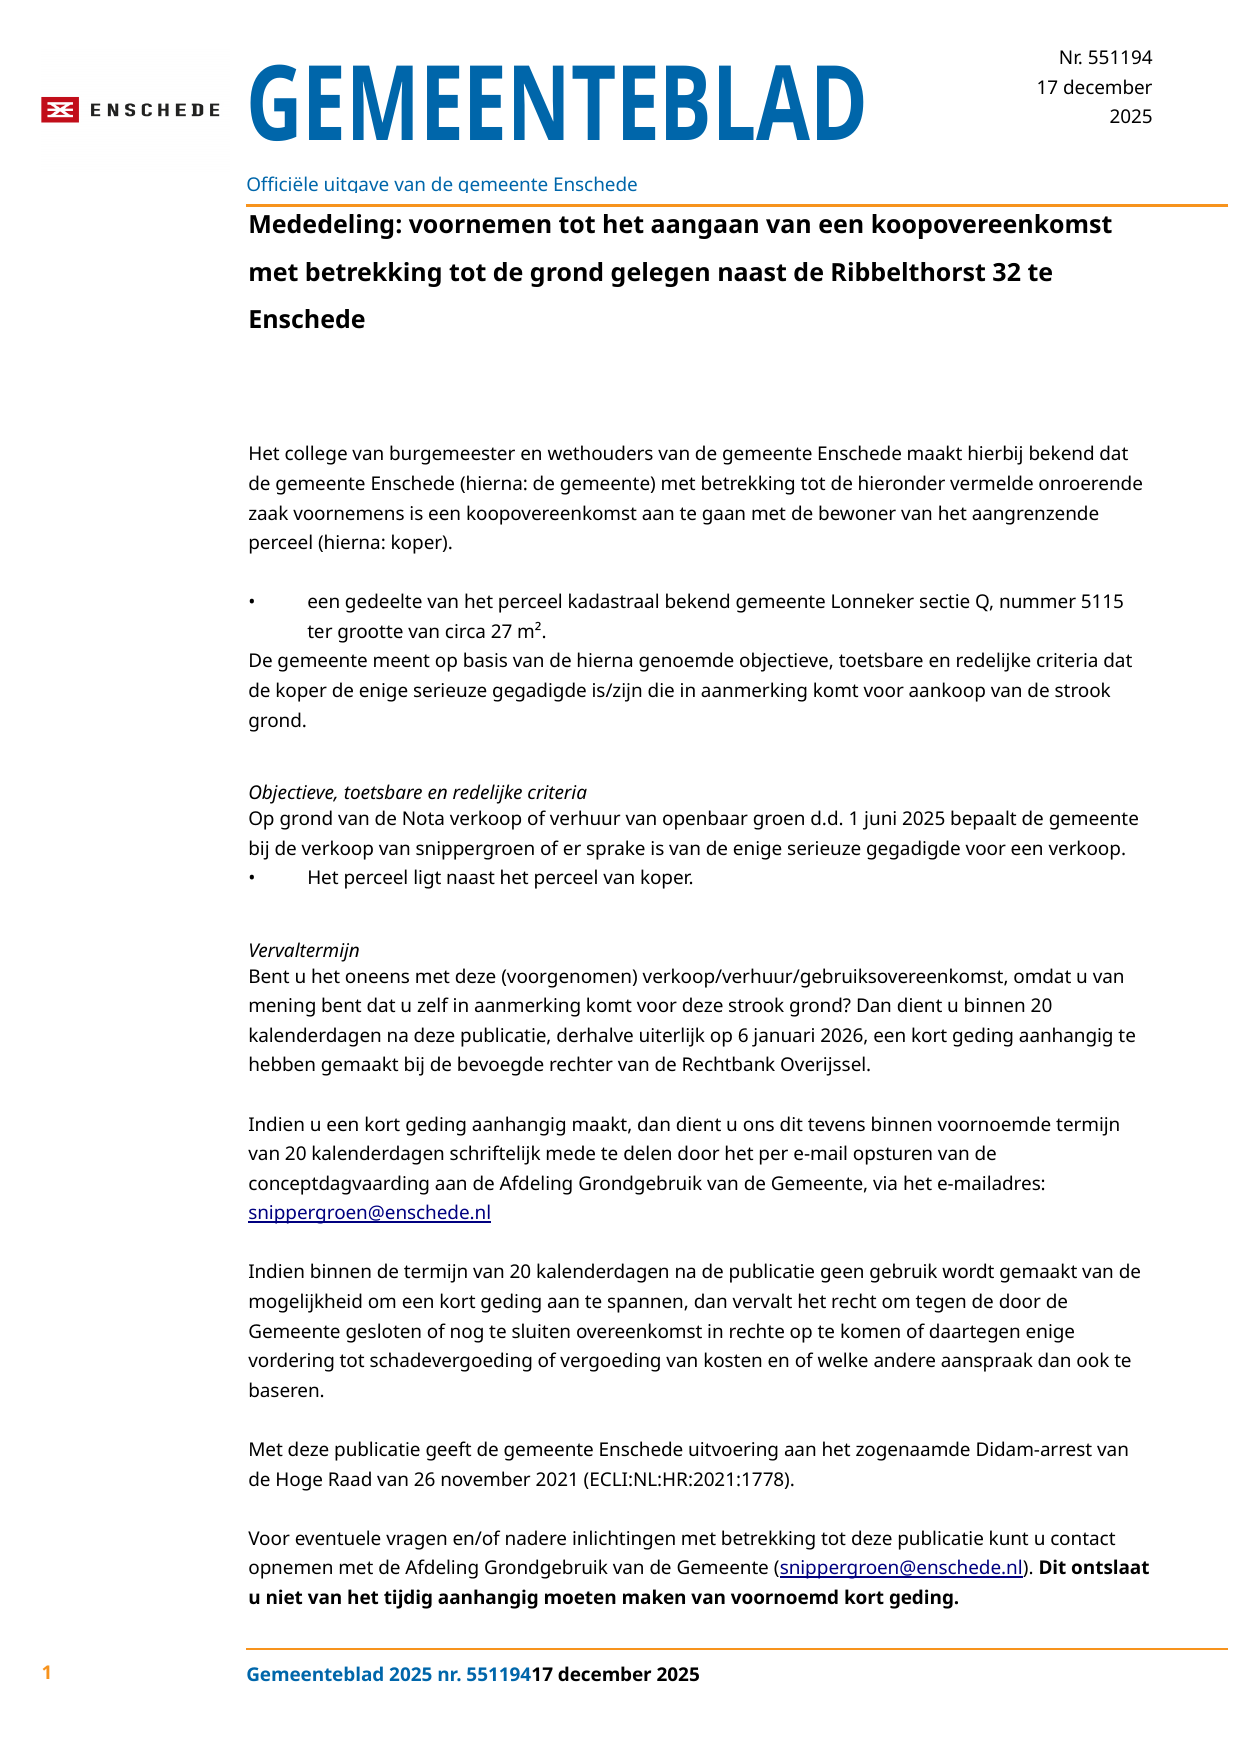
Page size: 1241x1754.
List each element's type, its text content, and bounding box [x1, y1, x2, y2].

text Indien u een kort geding aanhangig maakt, dan dient u ons dit tevens binnen voornoemde termijn van 20 kalenderdagen schriftelijk mede te delen door het per e-mail opsturen van de conceptdagvaarding aan de Afdeling Grondgebruik van de Gemeente, via het e-mailadres: snippergroen@enschede.nl [248, 1111, 1152, 1225]
picture [41, 47, 231, 172]
list Het perceel ligt naast het perceel van koper. [248, 864, 1152, 890]
list een gedeelte van het perceel kadastraal bekend gemeente Lonneker sectie Q, nummer 5115 ter grootte van circa 27 m². [248, 588, 1152, 644]
text Bent u het oneens met deze (voorgenomen) verkoop/verhuur/gebruiksovereenkomst, omdat u van mening bent dat u zelf in aanmerking komt voor deze strook grond? Dan dient u binnen 20 kalenderdagen na deze publicatie, derhalve uiterlijk op 6 januari 2026, een kort geding aanhangig te hebben gemaakt bij de bevoegde rechter van de Rechtbank Overijssel. [248, 963, 1152, 1077]
text Op grond van de Nota verkoop of verhuur van openbaar groen d.d. 1 juni 2025 bepaalt de gemeente bij de verkoop van snippergroen of er sprake is van de enige serieuze gegadigde voor een verkoop. [248, 805, 1152, 861]
text Mededeling: voornemen tot het aangaan van een koopovereenkomst met betrekking tot de grond gelegen naast de Ribbelthorst 32 te Enschede [248, 207, 1152, 336]
text Objectieve, toetsbare en redelijke criteria [248, 779, 1152, 805]
text De gemeente meent op basis van de hierna genoemde objectieve, toetsbare en redelijke criteria dat de koper de enige serieuze gegadigde is/zijn die in aanmerking komt voor aankoop van de strook grond. [248, 648, 1152, 732]
text Indien binnen de termijn van 20 kalenderdagen na de publicatie geen gebruik wordt gemaakt van de mogelijkheid om een kort geding aan te spannen, dan vervalt het recht om tegen de door de Gemeente gesloten of nog te sluiten overeenkomst in rechte op te komen of daartegen enige vordering tot schadevergoeding of vergoeding van kosten en of welke andere aanspraak dan ook te baseren. [248, 1259, 1152, 1403]
text Met deze publicatie geeft de gemeente Enschede uitvoering aan het zogenaamde Didam-arrest van de Hoge Raad van 26 november 2021 (ECLI:NL:HR:2021:1778). [248, 1436, 1152, 1491]
text Het college van burgemeester en wethouders van de gemeente Enschede maakt hierbij bekend dat de gemeente Enschede (hierna: de gemeente) met betrekking tot de hieronder vermelde onroerende zaak voornemens is een koopovereenkomst aan te gaan met de bewoner van het aangrenzende perceel (hierna: koper). [248, 441, 1152, 555]
text Vervaltermijn [248, 937, 1152, 963]
text Voor eventuele vragen en/of nadere inlichtingen met betrekking tot deze publicatie kunt u contact opnemen met de Afdeling Grondgebruik van de Gemeente (snippergroen@enschede.nl). Dit ontslaat u niet van het tijdig aanhangig moeten maken van voornoemd kort geding. [248, 1525, 1152, 1610]
